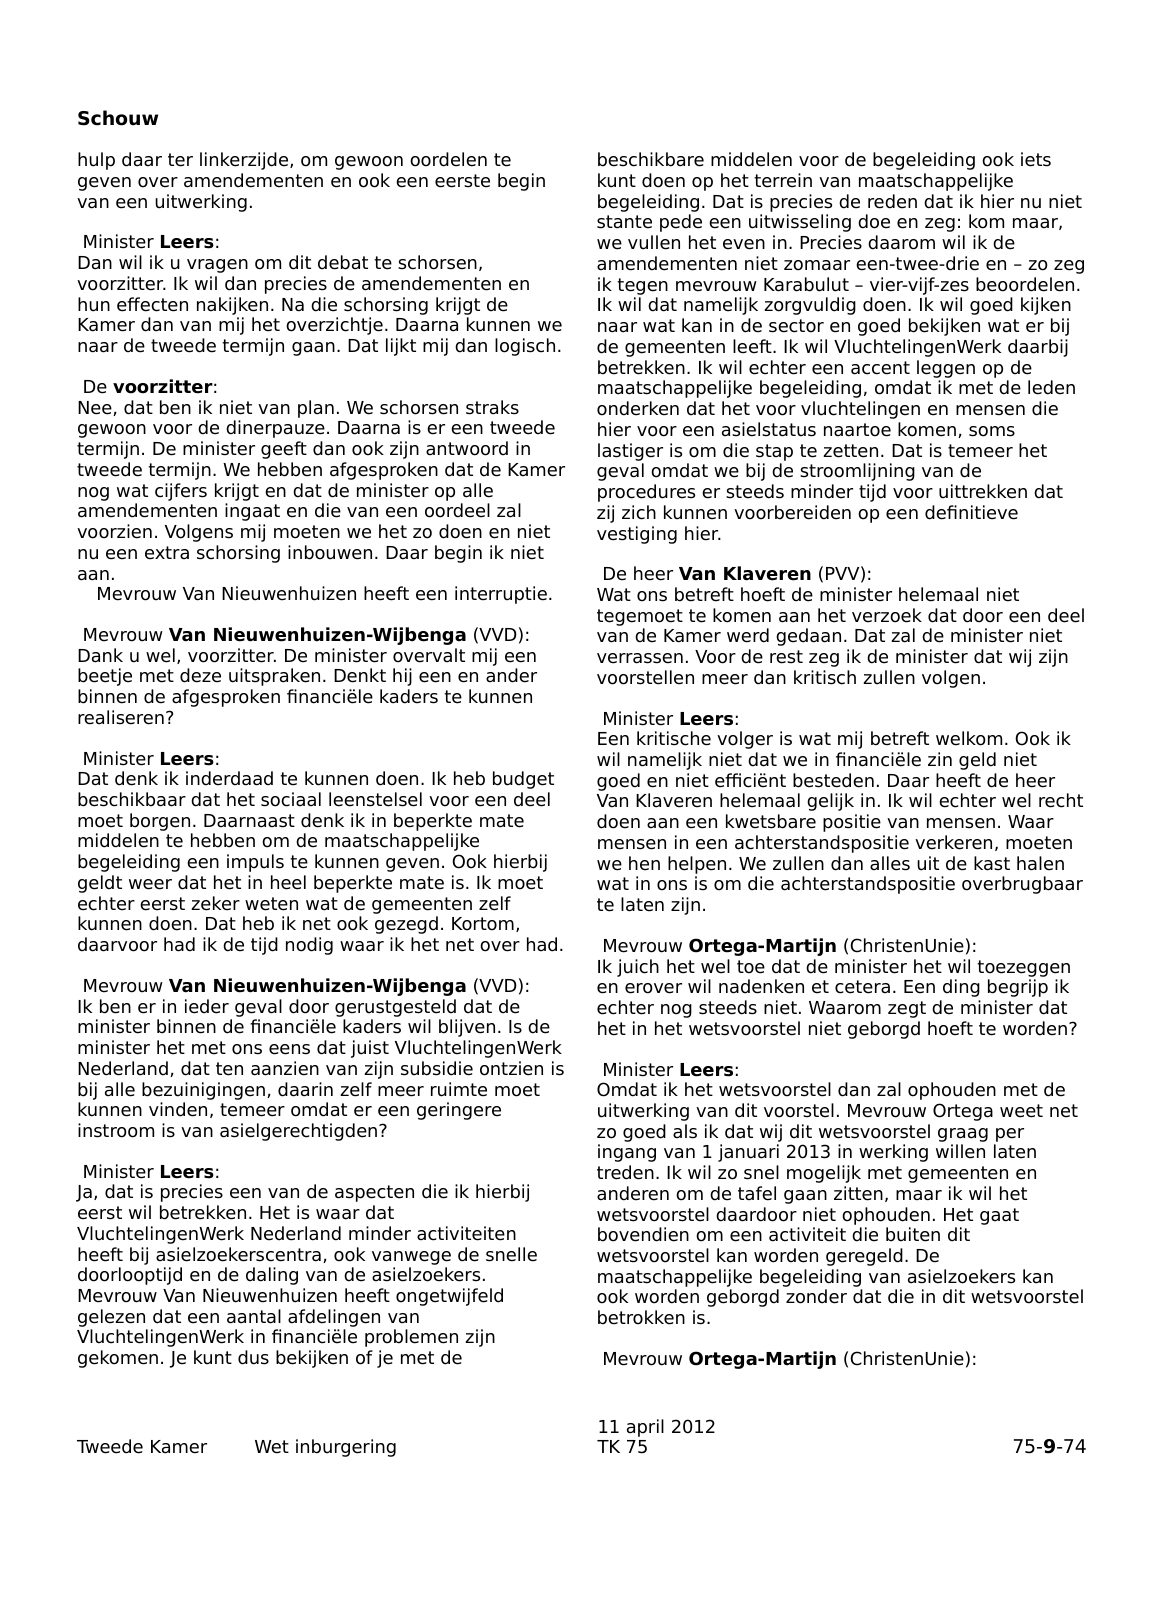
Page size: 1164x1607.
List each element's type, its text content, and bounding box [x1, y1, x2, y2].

text Dat denk ik inderdaad te kunnen doen. Ik heb budget beschikbaar dat het sociaal leenstelsel voor een deel moet borgen. Daarnaast denk ik in beperkte mate middelen te hebben om de maatschappelijke begeleiding een impuls te kunnen geven. Ook hierbij geldt weer dat het in heel beperkte mate is. Ik moet echter eerst zeker weten wat de gemeenten zelf kunnen doen. Dat heb ik net ook gezegd. Kortom, daarvoor had ik de tijd nodig waar ik het net over had. [77, 769, 567, 956]
text Mevrouw Van Nieuwenhuizen heeft een interruptie. [77, 584, 567, 605]
text hulp daar ter linkerzijde, om gewoon oordelen te geven over amendementen en ook een eerste begin van een uitwerking. [77, 150, 567, 212]
text Mevrouw Ortega-Martijn (ChristenUnie): [596, 936, 1087, 956]
text Ja, dat is precies een van de aspecten die ik hierbij eerst wil betrekken. Het is waar dat VluchtelingenWerk Nederland minder activiteiten heeft bij asielzoekerscentra, ook vanwege de snelle doorlooptijd en de daling van de asielzoekers. Mevrouw Van Nieuwenhuizen heeft ongetwijfeld gelezen dat een aantal afdelingen van VluchtelingenWerk in financiële problemen zijn gekomen. Je kunt dus bekijken of je met de [77, 1182, 567, 1369]
text Mevrouw Ortega-Martijn (ChristenUnie): [596, 1349, 1087, 1369]
text Minister Leers: [77, 748, 567, 769]
text Nee, dat ben ik niet van plan. We schorsen straks gewoon voor de dinerpauze. Daarna is er een tweede termijn. De minister geeft dan ook zijn antwoord in tweede termijn. We hebben afgesproken dat de Kamer nog wat cijfers krijgt en dat de minister op alle amendementen ingaat en die van een oordeel zal voorzien. Volgens mij moeten we het zo doen en niet nu een extra schorsing inbouwen. Daar begin ik niet aan. [77, 397, 567, 584]
text Een kritische volger is wat mij betreft welkom. Ook ik wil namelijk niet dat we in financiële zin geld niet goed en niet efficiënt besteden. Daar heeft de heer Van Klaveren helemaal gelijk in. Ik wil echter wel recht doen aan een kwetsbare positie van mensen. Waar mensen in een achterstandspositie verkeren, moeten we hen helpen. We zullen dan alles uit de kast halen wat in ons is om die achterstandspositie overbrugbaar te laten zijn. [596, 729, 1087, 916]
text Omdat ik het wetsvoorstel dan zal ophouden met de uitwerking van dit voorstel. Mevrouw Ortega weet net zo goed als ik dat wij dit wetsvoorstel graag per ingang van 1 januari 2013 in werking willen laten treden. Ik wil zo snel mogelijk met gemeenten en anderen om de tafel gaan zitten, maar ik wil het wetsvoorstel daardoor niet ophouden. Het gaat bovendien om een activiteit die buiten dit wetsvoorstel kan worden geregeld. De maatschappelijke begeleiding van asielzoekers kan ook worden geborgd zonder dat die in dit wetsvoorstel betrokken is. [596, 1080, 1087, 1329]
text Minister Leers: [77, 232, 567, 253]
text beschikbare middelen voor de begeleiding ook iets kunt doen op het terrein van maatschappelijke begeleiding. Dat is precies de reden dat ik hier nu niet stante pede een uitwisseling doe en zeg: kom maar, we vullen het even in. Precies daarom wil ik de amendementen niet zomaar een-twee-drie en – zo zeg ik tegen mevrouw Karabulut – vier-vijf-zes beoordelen. Ik wil dat namelijk zorgvuldig doen. Ik wil goed kijken naar wat kan in de sector en goed bekijken wat er bij de gemeenten leeft. Ik wil VluchtelingenWerk daarbij betrekken. Ik wil echter een accent leggen op de maatschappelijke begeleiding, omdat ik met de leden onderken dat het voor vluchtelingen en mensen die hier voor een asielstatus naartoe komen, soms lastiger is om die stap te zetten. Dat is temeer het geval omdat we bij de stroomlijning van de procedures er steeds minder tijd voor uittrekken dat zij zich kunnen voorbereiden op een definitieve vestiging hier. [596, 150, 1087, 544]
text Dan wil ik u vragen om dit debat te schorsen, voorzitter. Ik wil dan precies de amendementen en hun effecten nakijken. Na die schorsing krijgt de Kamer dan van mij het overzichtje. Daarna kunnen we naar de tweede termijn gaan. Dat lijkt mij dan logisch. [77, 253, 567, 357]
text Minister Leers: [596, 708, 1087, 729]
text De heer Van Klaveren (PVV): [596, 564, 1087, 585]
text Dank u wel, voorzitter. De minister overvalt mij een beetje met deze uitspraken. Denkt hij een en ander binnen de afgesproken financiële kaders te kunnen realiseren? [77, 646, 567, 728]
text Mevrouw Van Nieuwenhuizen-Wijbenga (VVD): [77, 625, 567, 646]
text Mevrouw Van Nieuwenhuizen-Wijbenga (VVD): [77, 976, 567, 996]
text Wat ons betreft hoeft de minister helemaal niet tegemoet te komen aan het verzoek dat door een deel van de Kamer werd gedaan. Dat zal de minister niet verrassen. Voor de rest zeg ik de minister dat wij zijn voorstellen meer dan kritisch zullen volgen. [596, 585, 1087, 688]
text Ik juich het wel toe dat de minister het wil toezeggen en erover wil nadenken et cetera. Een ding begrijp ik echter nog steeds niet. Waarom zegt de minister dat het in het wetsvoorstel niet geborgd hoeft te worden? [596, 956, 1087, 1039]
text Minister Leers: [596, 1059, 1087, 1080]
text De voorzitter: [77, 377, 567, 397]
text Ik ben er in ieder geval door gerustgesteld dat de minister binnen de financiële kaders wil blijven. Is de minister het met ons eens dat juist VluchtelingenWerk Nederland, dat ten aanzien van zijn subsidie ontzien is bij alle bezuinigingen, daarin zelf meer ruimte moet kunnen vinden, temeer omdat er een geringere instroom is van asielgerechtigden? [77, 996, 567, 1142]
text Minister Leers: [77, 1162, 567, 1182]
